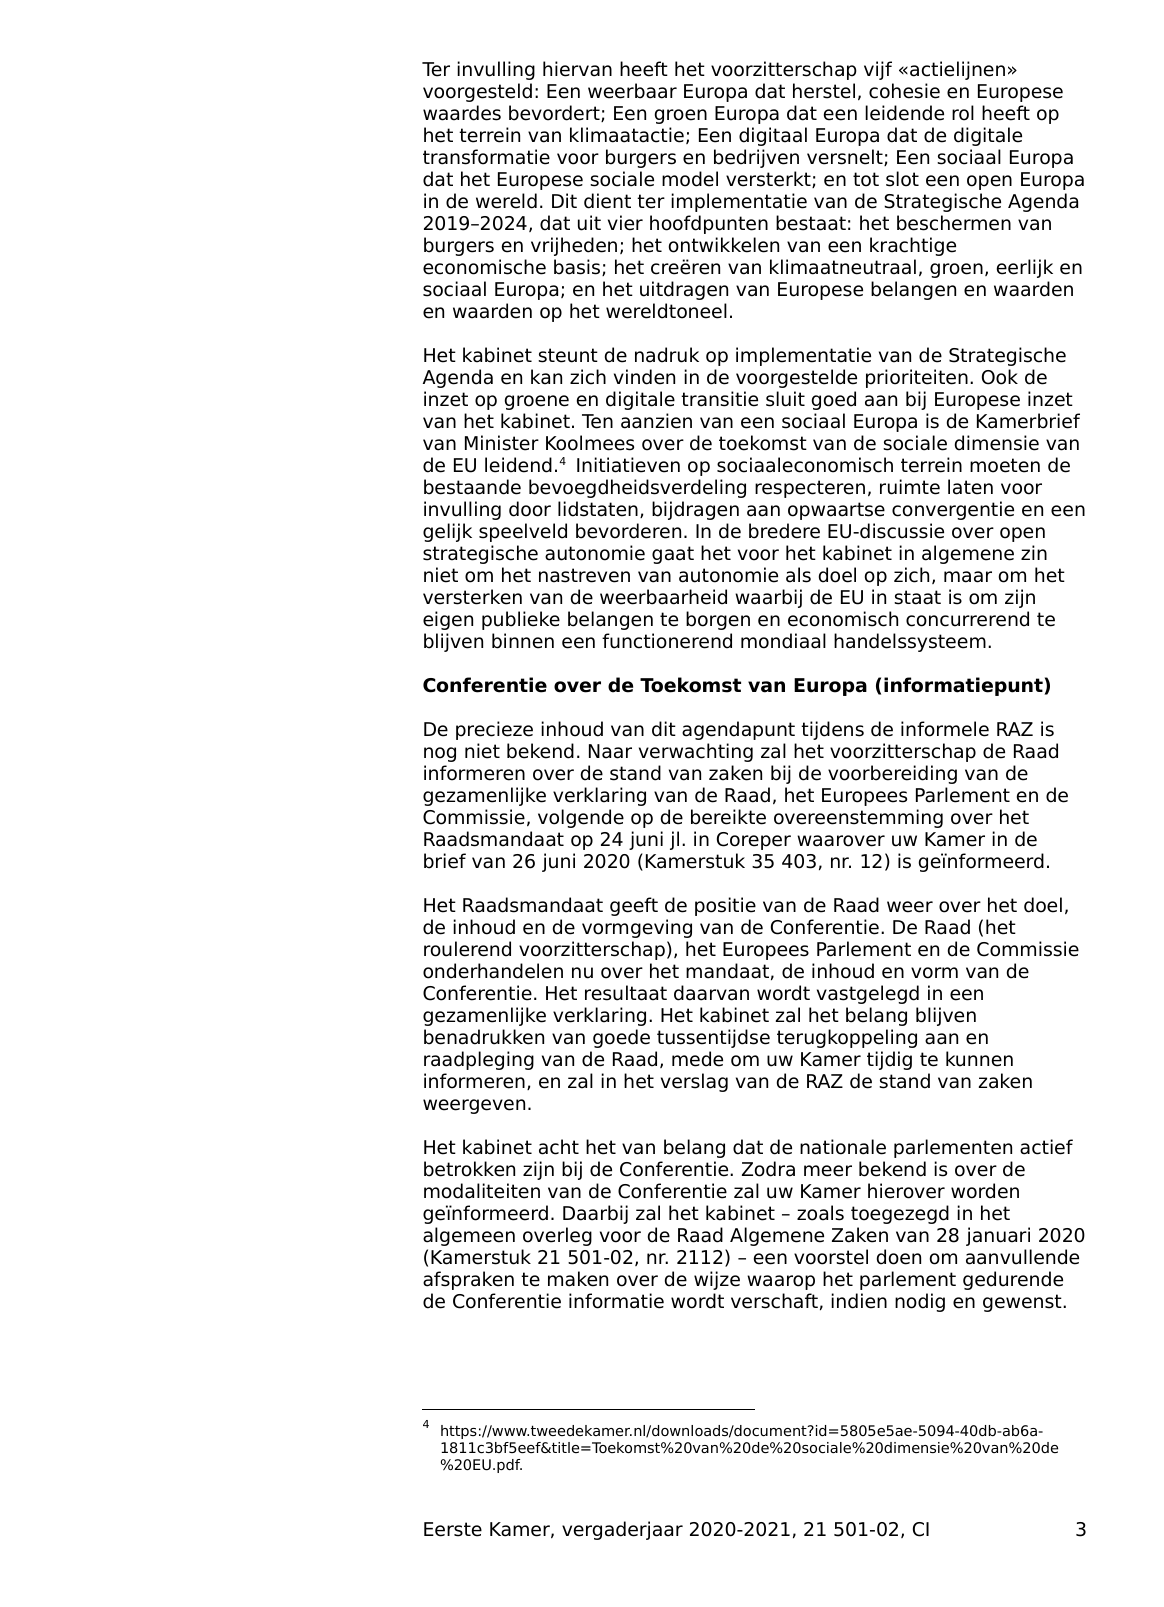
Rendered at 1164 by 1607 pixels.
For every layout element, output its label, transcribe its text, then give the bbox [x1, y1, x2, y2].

text Het Raadsmandaat geeft de positie van de Raad weer over het doel, de inhoud en de vormgeving van de Conferentie. De Raad (het roulerend voorzitterschap), het Europees Parlement en de Commissie onderhandelen nu over het mandaat, de inhoud en vorm van de Conferentie. Het resultaat daarvan wordt vastgelegd in een gezamenlijke verklaring. Het kabinet zal het belang blijven benadrukken van goede tussentijdse terugkoppeling aan en raadpleging van de Raad, mede om uw Kamer tijdig te kunnen informeren, en zal in het verslag van de RAZ de stand van zaken weergeven. [422, 895, 1087, 1115]
text Het kabinet acht het van belang dat de nationale parlementen actief betrokken zijn bij de Conferentie. Zodra meer bekend is over de modaliteiten van de Conferentie zal uw Kamer hierover worden geïnformeerd. Daarbij zal het kabinet – zoals toegezegd in het algemeen overleg voor de Raad Algemene Zaken van 28 januari 2020 (Kamerstuk 21 501-02, nr. 2112) – een voorstel doen om aanvullende afspraken te maken over de wijze waarop het parlement gedurende de Conferentie informatie wordt verschaft, indien nodig en gewenst. [422, 1137, 1087, 1313]
text Het kabinet steunt de nadruk op implementatie van de Strategische Agenda en kan zich vinden in de voorgestelde prioriteiten. Ook de inzet op groene en digitale transitie sluit goed aan bij Europese inzet van het kabinet. Ten aanzien van een sociaal Europa is de Kamerbrief van Minister Koolmees over de toekomst van de sociale dimensie van de EU leidend. Initiatieven op sociaaleconomisch terrein moeten de bestaande bevoegdheidsverdeling respecteren, ruimte laten voor invulling door lidstaten, bijdragen aan opwaartse convergentie en een gelijk speelveld bevorderen. In de bredere EU-discussie over open strategische autonomie gaat het voor het kabinet in algemene zin niet om het nastreven van autonomie als doel op zich, maar om het versterken van de weerbaarheid waarbij de EU in staat is om zijn eigen publieke belangen te borgen en economisch concurrerend te blijven binnen een functionerend mondiaal handelssysteem. [422, 345, 1087, 653]
text Ter invulling hiervan heeft het voorzitterschap vijf «actielijnen» voorgesteld: Een weerbaar Europa dat herstel, cohesie en Europese waardes bevordert; Een groen Europa dat een leidende rol heeft op het terrein van klimaatactie; Een digitaal Europa dat de digitale transformatie voor burgers en bedrijven versnelt; Een sociaal Europa dat het Europese sociale model versterkt; en tot slot een open Europa in de wereld. Dit dient ter implementatie van de Strategische Agenda 2019–2024, dat uit vier hoofdpunten bestaat: het beschermen van burgers en vrijheden; het ontwikkelen van een krachtige economische basis; het creëren van klimaatneutraal, groen, eerlijk en sociaal Europa; en het uitdragen van Europese belangen en waarden en waarden op het wereldtoneel. [422, 59, 1087, 323]
subtitle Conferentie over de Toekomst van Europa (informatiepunt) [422, 675, 1087, 697]
text De precieze inhoud van dit agendapunt tijdens de informele RAZ is nog niet bekend. Naar verwachting zal het voorzitterschap de Raad informeren over de stand van zaken bij de voorbereiding van de gezamenlijke verklaring van de Raad, het Europees Parlement en de Commissie, volgende op de bereikte overeenstemming over het Raadsmandaat op 24 juni jl. in Coreper waarover uw Kamer in de brief van 26 juni 2020 (Kamerstuk 35 403, nr. 12) is geïnformeerd. [422, 719, 1087, 873]
text https://www.tweedekamer.nl/downloads/document?id=5805e5ae-5094-40db-ab6a-1811c3bf5eef&title=Toekomst%20van%20de%20sociale%20dimensie%20van%20de%20EU.pdf. [422, 1418, 1087, 1474]
